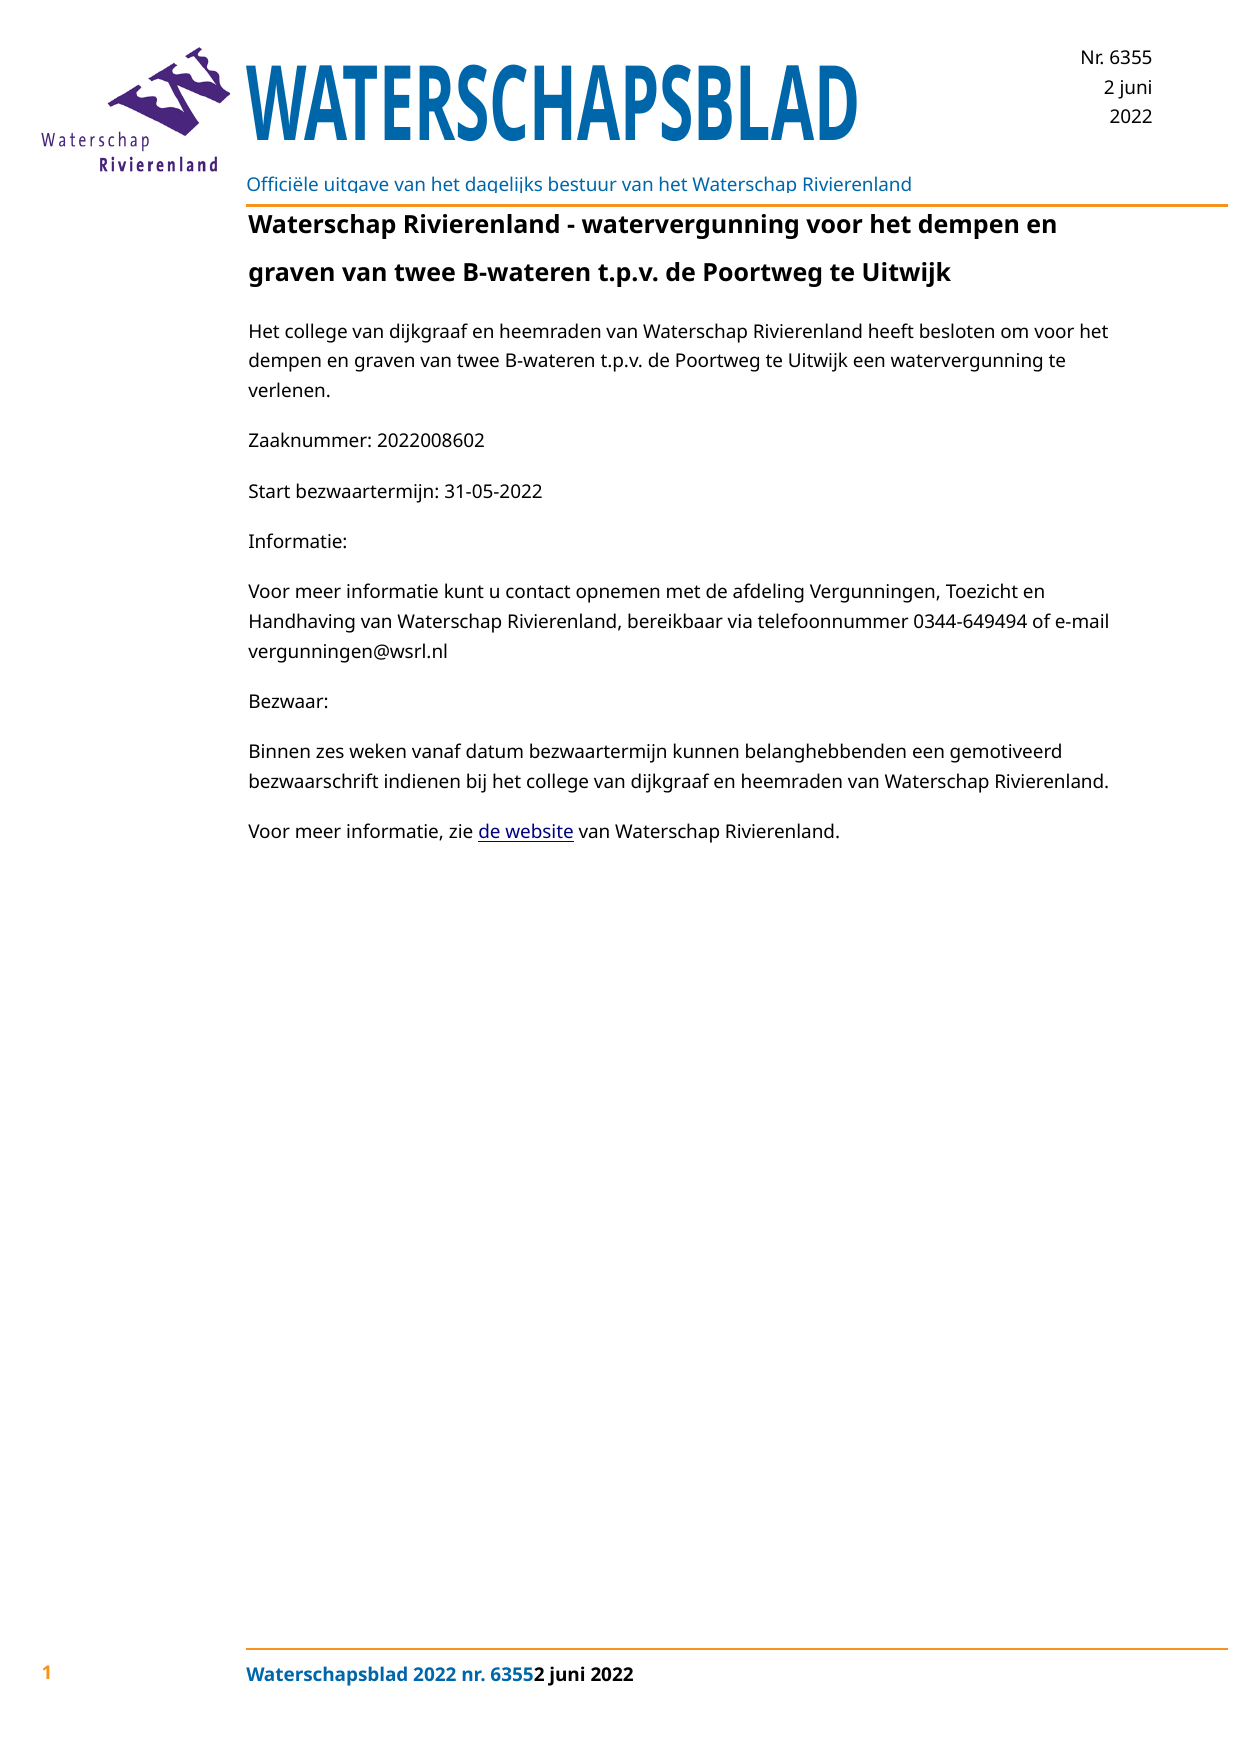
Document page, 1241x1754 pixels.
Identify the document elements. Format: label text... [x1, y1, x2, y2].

text Bezwaar: [248, 688, 1152, 714]
text Zaaknummer: 2022008602 [248, 427, 1152, 453]
text Voor meer informatie kunt u contact opnemen met de afdeling Vergunningen, Toezicht en Handhaving van Waterschap Rivierenland, bereikbaar via telefoonnummer 0344-649494 of e-mail vergunningen@wsrl.nl [248, 579, 1152, 664]
picture [41, 47, 231, 172]
text Binnen zes weken vanaf datum bezwaartermijn kunnen belanghebbenden een gemotiveerd bezwaarschrift indienen bij het college van dijkgraaf en heemraden van Waterschap Rivierenland. [248, 739, 1152, 794]
text Voor meer informatie, zie de website van Waterschap Rivierenland. [248, 819, 1152, 844]
text Start bezwaartermijn: 31-05-2022 [248, 478, 1152, 504]
text Informatie: [248, 528, 1152, 554]
text Waterschap Rivierenland - watervergunning voor het dempen en graven van twee B-wateren t.p.v. de Poortweg te Uitwijk [248, 207, 1152, 288]
text Het college van dijkgraaf en heemraden van Waterschap Rivierenland heeft besloten om voor het dempen en graven van twee B-wateren t.p.v. de Poortweg te Uitwijk een watervergunning te verlenen. [248, 318, 1152, 403]
